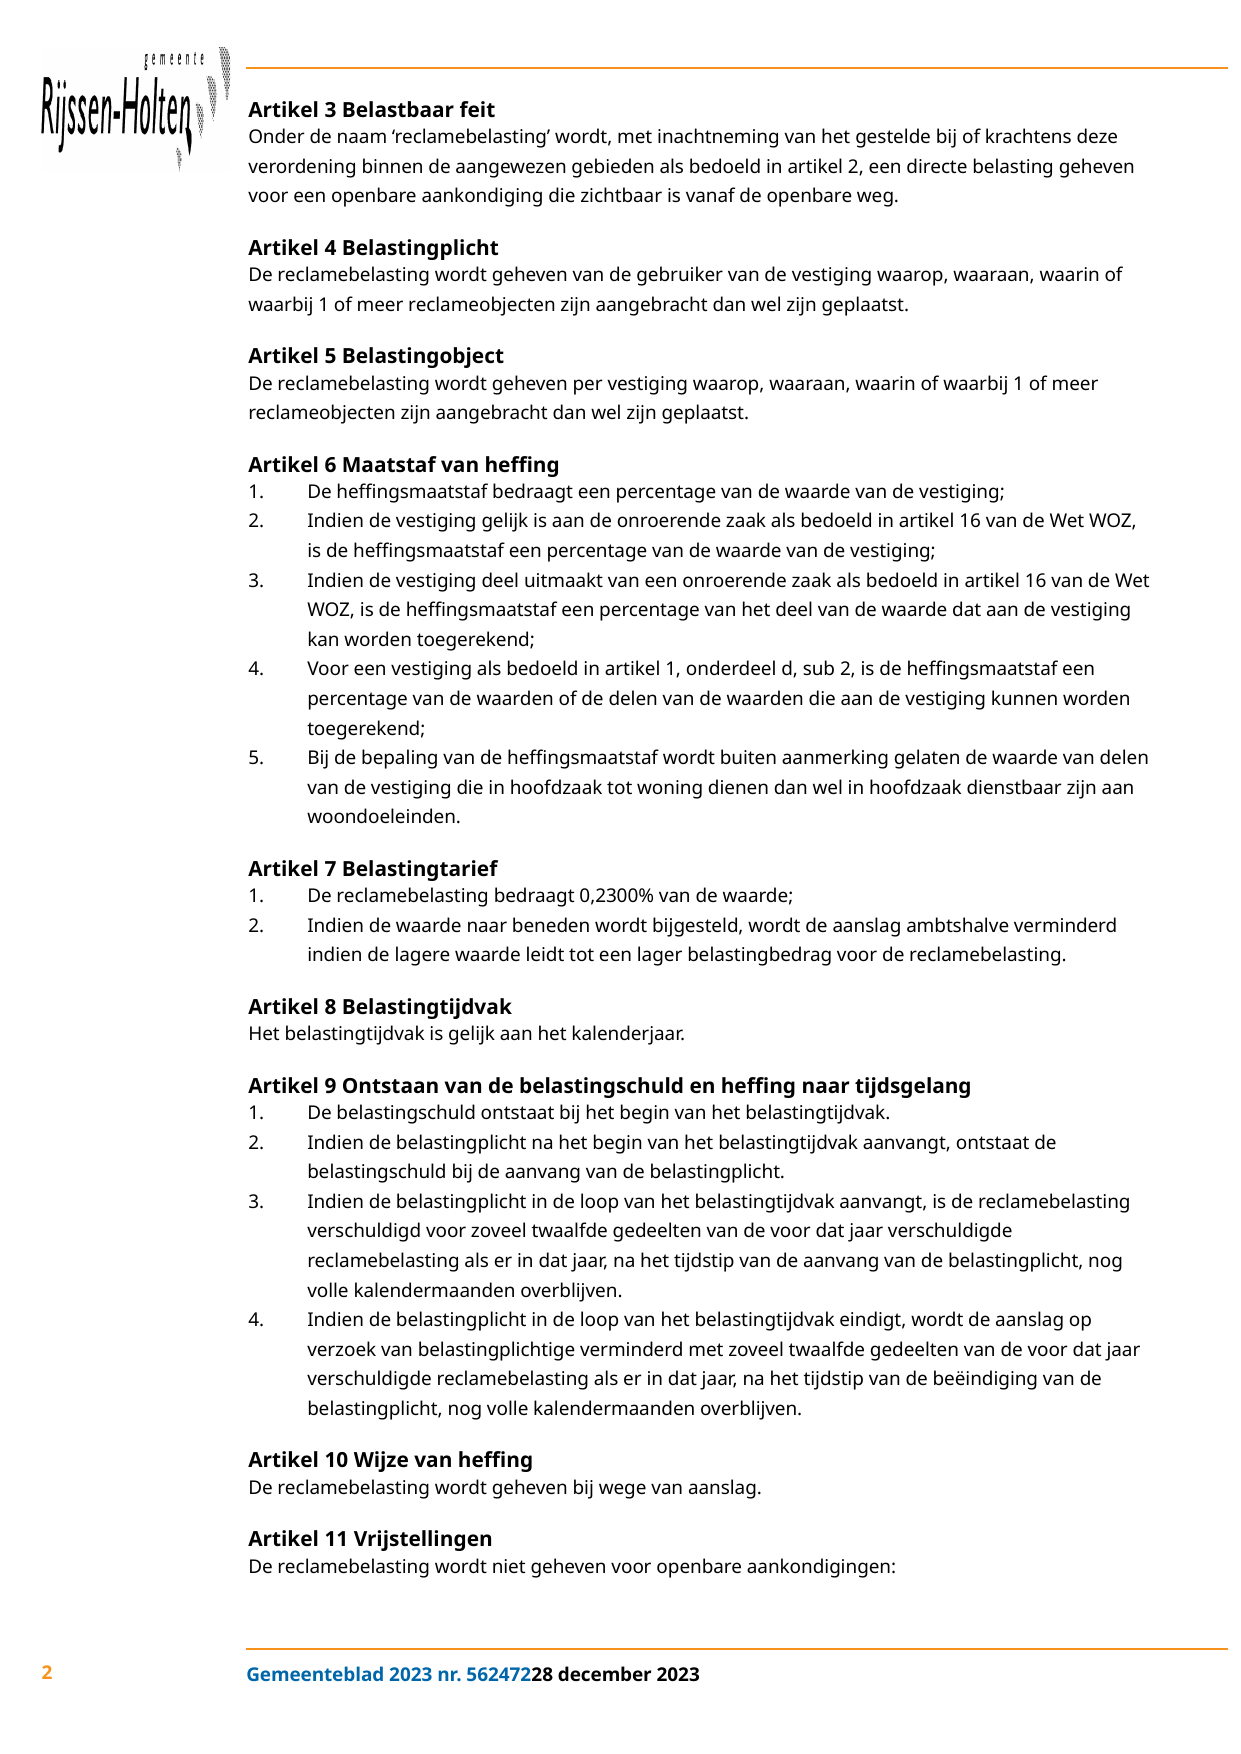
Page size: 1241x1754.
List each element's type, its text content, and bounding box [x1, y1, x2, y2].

list Voor een vestiging als bedoeld in artikel 1, onderdeel d, sub 2, is de heffingsmaatstaf een percentage van de waarden of de delen van de waarden die aan de vestiging kunnen worden toegerekend; [248, 656, 1152, 741]
text De reclamebelasting wordt niet geheven voor openbare aankondigingen: [248, 1553, 1152, 1578]
text De reclamebelasting wordt geheven bij wege van aanslag. [248, 1474, 1152, 1500]
list Indien de waarde naar beneden wordt bijgesteld, wordt de aanslag ambtshalve verminderd indien de lagere waarde leidt tot een lager belastingbedrag voor de reclamebelasting. [248, 912, 1152, 967]
list De reclamebelasting bedraagt 0,2300% van de waarde; [248, 882, 1152, 908]
text Artikel 3 Belastbaar feit [248, 95, 1152, 123]
text Artikel 5 Belastingobject [248, 341, 1152, 370]
list Indien de vestiging gelijk is aan de onroerende zaak als bedoeld in artikel 16 van de Wet WOZ, is de heffingsmaatstaf een percentage van de waarde van de vestiging; [248, 508, 1152, 563]
text Artikel 8 Belastingtijdvak [248, 992, 1152, 1020]
text Artikel 7 Belastingtarief [248, 854, 1152, 882]
list Indien de vestiging deel uitmaakt van een onroerende zaak als bedoeld in artikel 16 van de Wet WOZ, is de heffingsmaatstaf een percentage van het deel van de waarde dat aan de vestiging kan worden toegerekend; [248, 567, 1152, 652]
text Artikel 6 Maatstaf van heffing [248, 450, 1152, 478]
text Artikel 4 Belastingplicht [248, 233, 1152, 261]
text Artikel 11 Vrijstellingen [248, 1524, 1152, 1553]
list Indien de belastingplicht in de loop van het belastingtijdvak eindigt, wordt de aanslag op verzoek van belastingplichtige verminderd met zoveel twaalfde gedeelten van de voor dat jaar verschuldigde reclamebelasting als er in dat jaar, na het tijdstip van de beëindiging van de belastingplicht, nog volle kalendermaanden overblijven. [248, 1306, 1152, 1421]
list De heffingsmaatstaf bedraagt een percentage van de waarde van de vestiging; [248, 478, 1152, 504]
text Het belastingtijdvak is gelijk aan het kalenderjaar. [248, 1020, 1152, 1046]
list De belastingschuld ontstaat bij het begin van het belastingtijdvak. [248, 1099, 1152, 1125]
list Indien de belastingplicht na het begin van het belastingtijdvak aanvangt, ontstaat de belastingschuld bij de aanvang van de belastingplicht. [248, 1129, 1152, 1184]
text De reclamebelasting wordt geheven per vestiging waarop, waaraan, waarin of waarbij 1 of meer reclameobjecten zijn aangebracht dan wel zijn geplaatst. [248, 370, 1152, 425]
text Artikel 10 Wijze van heffing [248, 1446, 1152, 1474]
text Artikel 9 Ontstaan van de belastingschuld en heffing naar tijdsgelang [248, 1071, 1152, 1099]
list Bij de bepaling van de heffingsmaatstaf wordt buiten aanmerking gelaten de waarde van delen van de vestiging die in hoofdzaak tot woning dienen dan wel in hoofdzaak dienstbaar zijn aan woondoeleinden. [248, 744, 1152, 829]
text De reclamebelasting wordt geheven van de gebruiker van de vestiging waarop, waaraan, waarin of waarbij 1 of meer reclameobjecten zijn aangebracht dan wel zijn geplaatst. [248, 261, 1152, 317]
text Onder de naam ‘reclamebelasting’ wordt, met inachtneming van het gestelde bij of krachtens deze verordening binnen de aangewezen gebieden als bedoeld in artikel 2, een directe belasting geheven voor een openbare aankondiging die zichtbaar is vanaf de openbare weg. [248, 123, 1152, 208]
list Indien de belastingplicht in de loop van het belastingtijdvak aanvangt, is de reclamebelasting verschuldigd voor zoveel twaalfde gedeelten van de voor dat jaar verschuldigde reclamebelasting als er in dat jaar, na het tijdstip van de aanvang van de belastingplicht, nog volle kalendermaanden overblijven. [248, 1188, 1152, 1302]
picture [41, 47, 231, 172]
